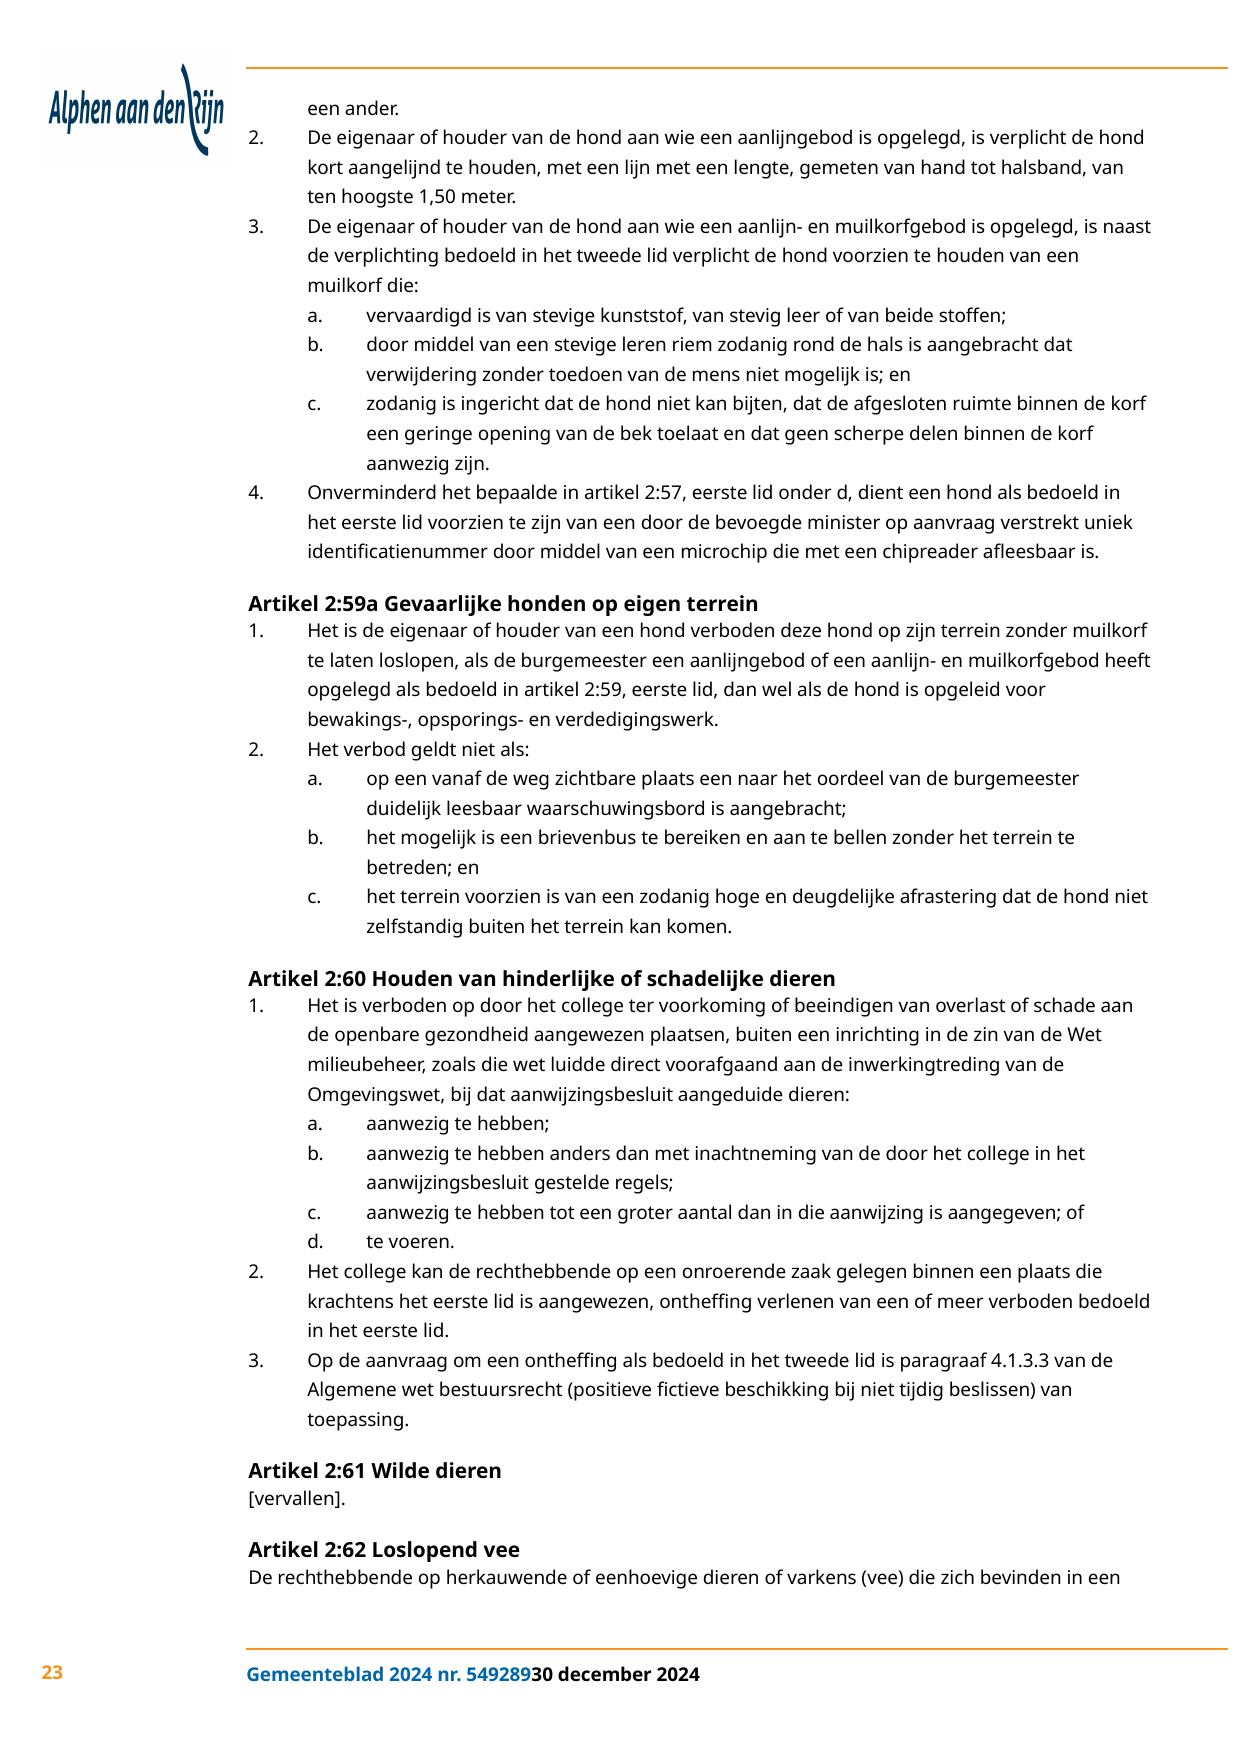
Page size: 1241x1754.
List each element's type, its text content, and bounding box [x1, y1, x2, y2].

list aanwezig te hebben tot een groter aantal dan in die aanwijzing is aangegeven; of [307, 1199, 1152, 1225]
list het mogelijk is een brievenbus te bereiken en aan te bellen zonder het terrein te betreden; en [307, 824, 1152, 880]
list op een vanaf de weg zichtbare plaats een naar het oordeel van de burgemeester duidelijk leesbaar waarschuwingsbord is aangebracht; [307, 765, 1152, 821]
list zodanig is ingericht dat de hond niet kan bijten, dat de afgesloten ruimte binnen de korf een geringe opening van de bek toelaat en dat geen scherpe delen binnen de korf aanwezig zijn. [307, 391, 1152, 476]
text Artikel 2:62 Loslopend vee [248, 1536, 1152, 1564]
list De eigenaar of houder van de hond aan wie een aanlijngebod is opgelegd, is verplicht de hond kort aangelijnd te houden, met een lijn met een lengte, gemeten van hand tot halsband, van ten hoogste 1,50 meter. [248, 124, 1152, 209]
text Artikel 2:60 Houden van hinderlijke of schadelijke dieren [248, 964, 1152, 992]
list vervaardigd is van stevige kunststof, van stevig leer of van beide stoffen; [307, 302, 1152, 328]
list door middel van een stevige leren riem zodanig rond de hals is aangebracht dat verwijdering zonder toedoen van de mens niet mogelijk is; en [307, 331, 1152, 387]
list Het verbod geldt niet als: [248, 736, 1152, 761]
list aanwezig te hebben anders dan met inachtneming van de door het college in het aanwijzingsbesluit gestelde regels; [307, 1140, 1152, 1195]
list Op de aanvraag om een ontheffing als bedoeld in het tweede lid is paragraaf 4.1.3.3 van de Algemene wet bestuursrecht (positieve fictieve beschikking bij niet tijdig beslissen) van toepassing. [248, 1347, 1152, 1432]
list Het college kan de rechthebbende op een onroerende zaak gelegen binnen een plaats die krachtens het eerste lid is aangewezen, ontheffing verlenen van een of meer verboden bedoeld in het eerste lid. [248, 1258, 1152, 1343]
text Artikel 2:61 Wilde dieren [248, 1457, 1152, 1485]
text Artikel 2:59a Gevaarlijke honden op eigen terrein [248, 589, 1152, 617]
list Het is verboden op door het college ter voorkoming of beeindigen van overlast of schade aan de openbare gezondheid aangewezen plaatsen, buiten een inrichting in de zin van de Wet milieubeheer, zoals die wet luidde direct voorafgaand aan de inwerkingtreding van de Omgevingswet, bij dat aanwijzingsbesluit aangeduide dieren: [248, 992, 1152, 1107]
picture [41, 47, 231, 172]
list te voeren. [307, 1229, 1152, 1254]
text De rechthebbende op herkauwende of eenhoevige dieren of varkens (vee) die zich bevinden in een [248, 1564, 1152, 1590]
text [vervallen]. [248, 1485, 1152, 1511]
list aanwezig te hebben; [307, 1110, 1152, 1136]
list De eigenaar of houder van de hond aan wie een aanlijn- en muilkorfgebod is opgelegd, is naast de verplichting bedoeld in het tweede lid verplicht de hond voorzien te houden van een muilkorf die: [248, 213, 1152, 298]
list een ander. [248, 95, 1152, 121]
list Het is de eigenaar of houder van een hond verboden deze hond op zijn terrein zonder muilkorf te laten loslopen, als de burgemeester een aanlijngebod of een aanlijn- en muilkorfgebod heeft opgelegd als bedoeld in artikel 2:59, eerste lid, dan wel als de hond is opgeleid voor bewakings-, opsporings- en verdedigingswerk. [248, 617, 1152, 732]
list het terrein voorzien is van een zodanig hoge en deugdelijke afrastering dat de hond niet zelfstandig buiten het terrein kan komen. [307, 884, 1152, 939]
list Onverminderd het bepaalde in artikel 2:57, eerste lid onder d, dient een hond als bedoeld in het eerste lid voorzien te zijn van een door de bevoegde minister op aanvraag verstrekt uniek identificatienummer door middel van een microchip die met een chipreader afleesbaar is. [248, 479, 1152, 564]
